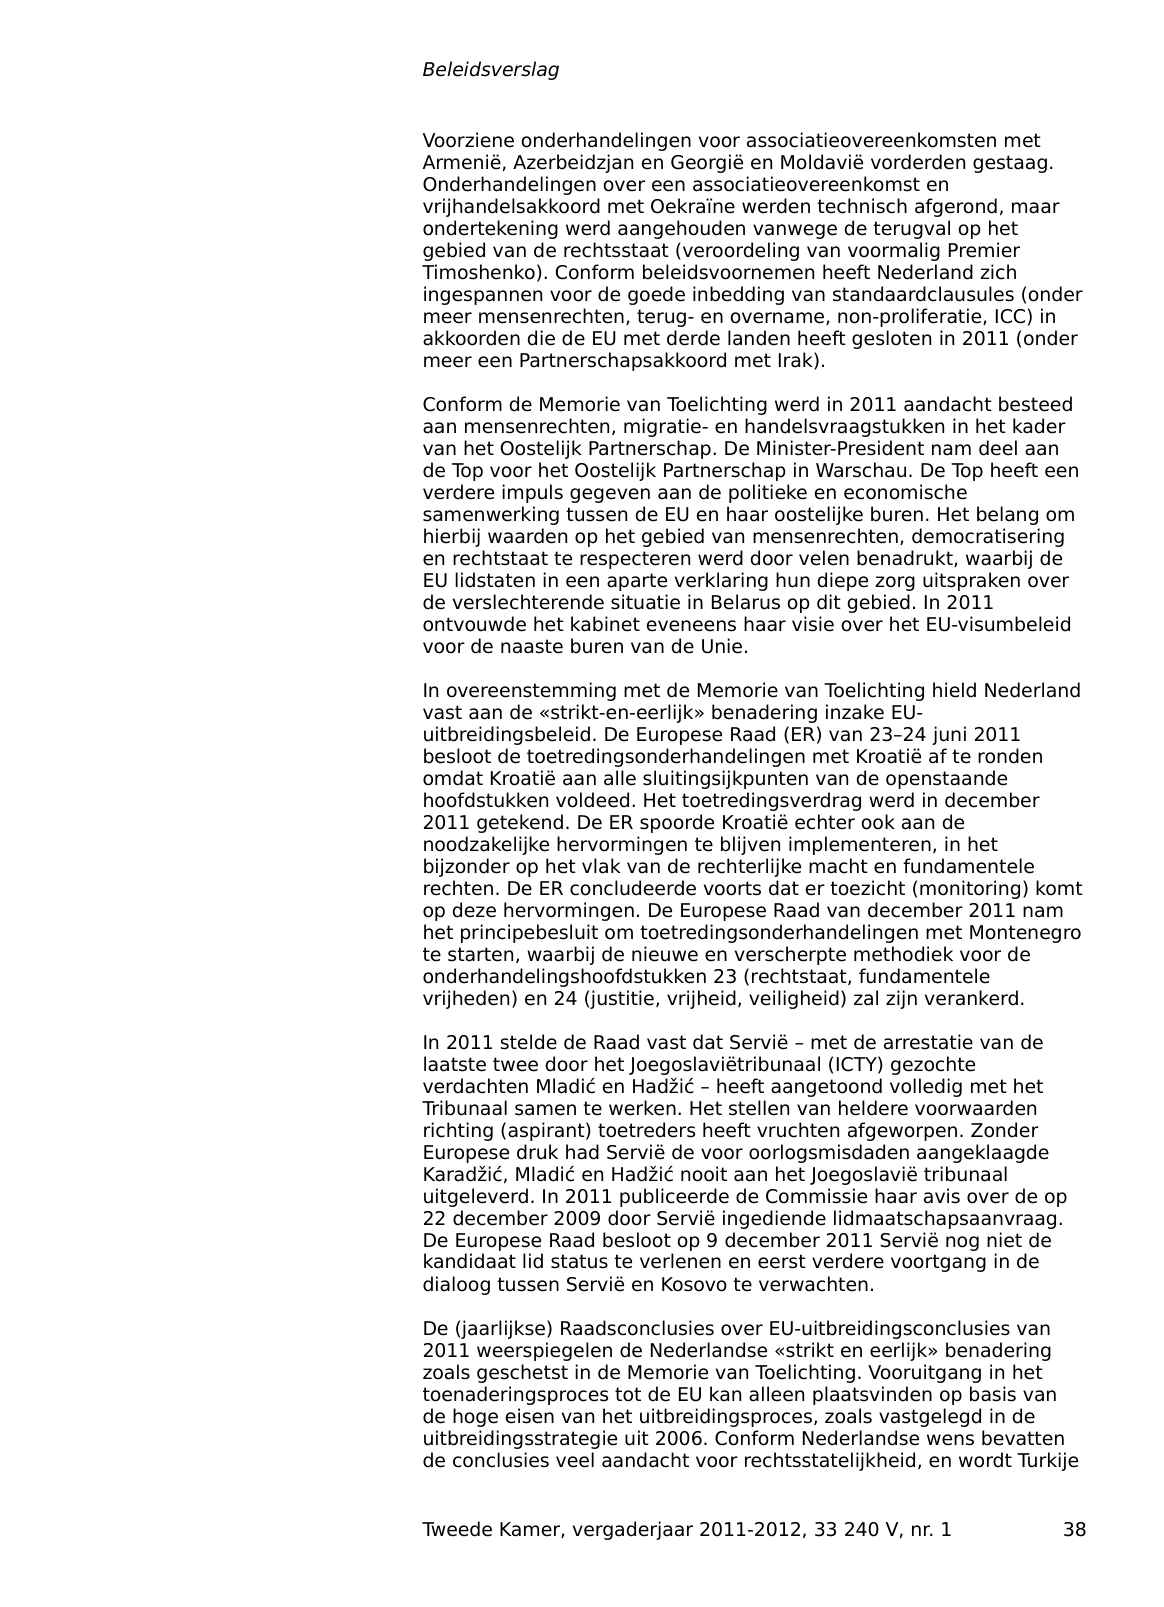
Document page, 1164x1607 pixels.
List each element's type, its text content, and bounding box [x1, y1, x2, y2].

text Voorziene onderhandelingen voor associatieovereenkomsten met Armenië, Azerbeidzjan en Georgië en Moldavië vorderden gestaag. Onderhandelingen over een associatieovereenkomst en vrijhandelsakkoord met Oekraïne werden technisch afgerond, maar ondertekening werd aangehouden vanwege de terugval op het gebied van de rechtsstaat (veroordeling van voormalig Premier Timoshenko). Conform beleidsvoornemen heeft Nederland zich ingespannen voor de goede inbedding van standaardclausules (onder meer mensenrechten, terug- en overname, non-proliferatie, ICC) in akkoorden die de EU met derde landen heeft gesloten in 2011 (onder meer een Partnerschapsakkoord met Irak). [422, 130, 1087, 372]
text De (jaarlijkse) Raadsconclusies over EU-uitbreidingsconclusies van 2011 weerspiegelen de Nederlandse «strikt en eerlijk» benadering zoals geschetst in de Memorie van Toelichting. Vooruitgang in het toenaderingsproces tot de EU kan alleen plaatsvinden op basis van de hoge eisen van het uitbreidingsproces, zoals vastgelegd in de uitbreidingsstrategie uit 2006. Conform Nederlandse wens bevatten de conclusies veel aandacht voor rechtsstatelijkheid, en wordt Turkije [422, 1318, 1087, 1471]
text In overeenstemming met de Memorie van Toelichting hield Nederland vast aan de «strikt-en-eerlijk» benadering inzake EU-uitbreidingsbeleid. De Europese Raad (ER) van 23–24 juni 2011 besloot de toetredingsonderhandelingen met Kroatië af te ronden omdat Kroatië aan alle sluitingsijkpunten van de openstaande hoofdstukken voldeed. Het toetredingsverdrag werd in december 2011 getekend. De ER spoorde Kroatië echter ook aan de noodzakelijke hervormingen te blijven implementeren, in het bijzonder op het vlak van de rechterlijke macht en fundamentele rechten. De ER concludeerde voorts dat er toezicht (monitoring) komt op deze hervormingen. De Europese Raad van december 2011 nam het principebesluit om toetredingsonderhandelingen met Montenegro te starten, waarbij de nieuwe en verscherpte methodiek voor de onderhandelingshoofdstukken 23 (rechtstaat, fundamentele vrijheden) en 24 (justitie, vrijheid, veiligheid) zal zijn verankerd. [422, 680, 1087, 1009]
text In 2011 stelde de Raad vast dat Servië – met de arrestatie van de laatste twee door het Joegoslaviëtribunaal (ICTY) gezochte verdachten Mladić en Hadžić – heeft aangetoond volledig met het Tribunaal samen te werken. Het stellen van heldere voorwaarden richting (aspirant) toetreders heeft vruchten afgeworpen. Zonder Europese druk had Servië de voor oorlogsmisdaden aangeklaagde Karadžić, Mladić en Hadžić nooit aan het Joegoslavië tribunaal uitgeleverd. In 2011 publiceerde de Commissie haar avis over de op 22 december 2009 door Servië ingediende lidmaatschapsaanvraag. De Europese Raad besloot op 9 december 2011 Servië nog niet de kandidaat lid status te verlenen en eerst verdere voortgang in de dialoog tussen Servië en Kosovo te verwachten. [422, 1032, 1087, 1295]
text Conform de Memorie van Toelichting werd in 2011 aandacht besteed aan mensenrechten, migratie- en handelsvraagstukken in het kader van het Oostelijk Partnerschap. De Minister-President nam deel aan de Top voor het Oostelijk Partnerschap in Warschau. De Top heeft een verdere impuls gegeven aan de politieke en economische samenwerking tussen de EU en haar oostelijke buren. Het belang om hierbij waarden op het gebied van mensenrechten, democratisering en rechtstaat te respecteren werd door velen benadrukt, waarbij de EU lidstaten in een aparte verklaring hun diepe zorg uitspraken over de verslechterende situatie in Belarus op dit gebied. In 2011 ontvouwde het kabinet eveneens haar visie over het EU-visumbeleid voor de naaste buren van de Unie. [422, 394, 1087, 658]
